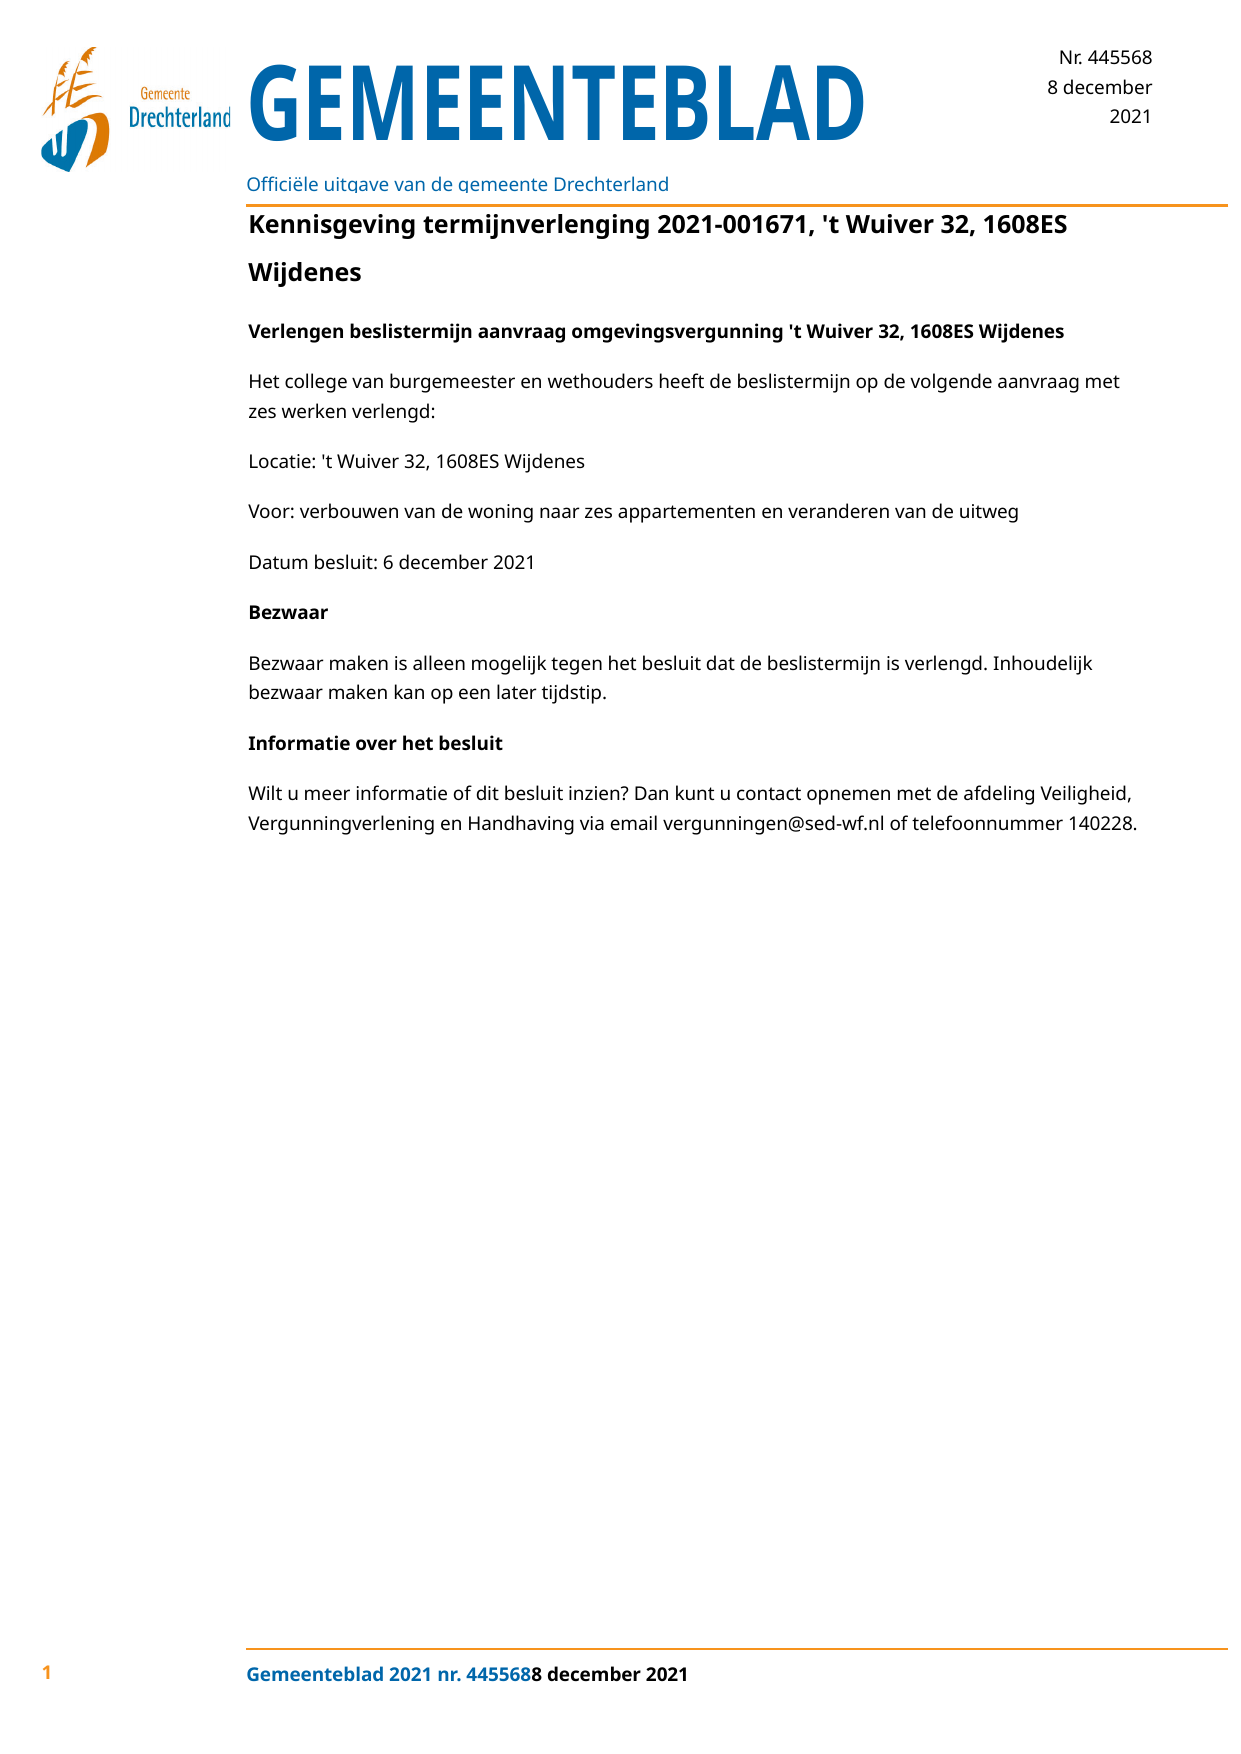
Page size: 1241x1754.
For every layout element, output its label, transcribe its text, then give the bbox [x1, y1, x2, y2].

text Bezwaar maken is alleen mogelijk tegen het besluit dat de beslistermijn is verlengd. Inhoudelijk bezwaar maken kan op een later tijdstip. [248, 650, 1152, 705]
picture [226, 115, 231, 124]
text Wilt u meer informatie of dit besluit inzien? Dan kunt u contact opnemen met de afdeling Veiligheid, Vergunningverlening en Handhaving via email vergunningen@sed-wf.nl of telefoonnummer 140228. [248, 780, 1152, 836]
picture [41, 158, 64, 172]
text Kennisgeving termijnverlenging 2021-001671, 't Wuiver 32, 1608ES Wijdenes [248, 207, 1152, 288]
text Het college van burgemeester en wethouders heeft de beslistermijn op de volgende aanvraag met zes werken verlengd: [248, 368, 1152, 424]
picture [41, 47, 231, 172]
text Bezwaar [248, 599, 1152, 625]
text Voor: verbouwen van de woning naar zes appartementen en veranderen van de uitweg [248, 499, 1152, 524]
text Verlengen beslistermijn aanvraag omgevingsvergunning 't Wuiver 32, 1608ES Wijdenes [248, 318, 1152, 344]
text Locatie: 't Wuiver 32, 1608ES Wijdenes [248, 448, 1152, 474]
text Informatie over het besluit [248, 730, 1152, 756]
text Datum besluit: 6 december 2021 [248, 549, 1152, 575]
